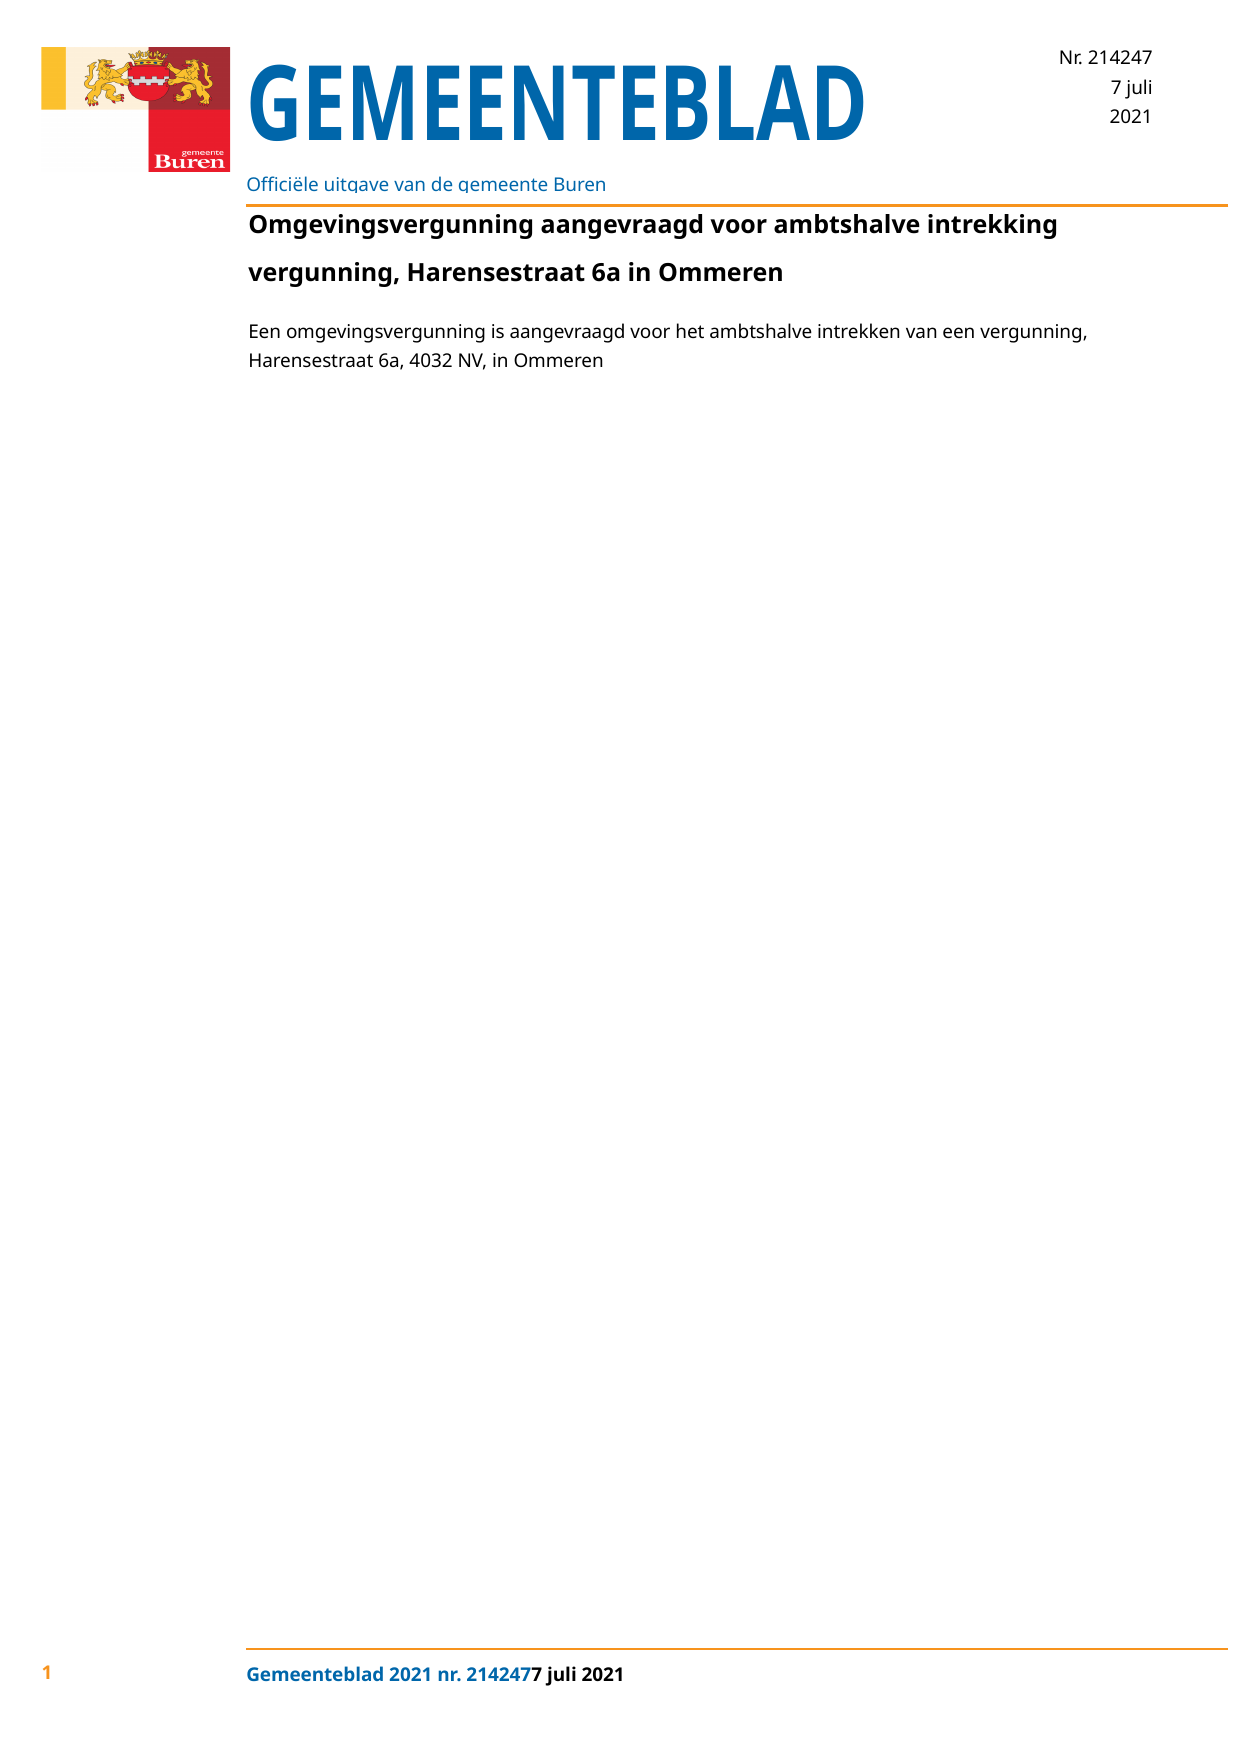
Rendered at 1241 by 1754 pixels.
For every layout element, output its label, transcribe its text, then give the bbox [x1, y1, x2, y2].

picture [41, 47, 231, 172]
text Omgevingsvergunning aangevraagd voor ambtshalve intrekking vergunning, Harensestraat 6a in Ommeren [248, 207, 1152, 288]
text Een omgevingsvergunning is aangevraagd voor het ambtshalve intrekken van een vergunning, Harensestraat 6a, 4032 NV, in Ommeren [248, 318, 1152, 373]
